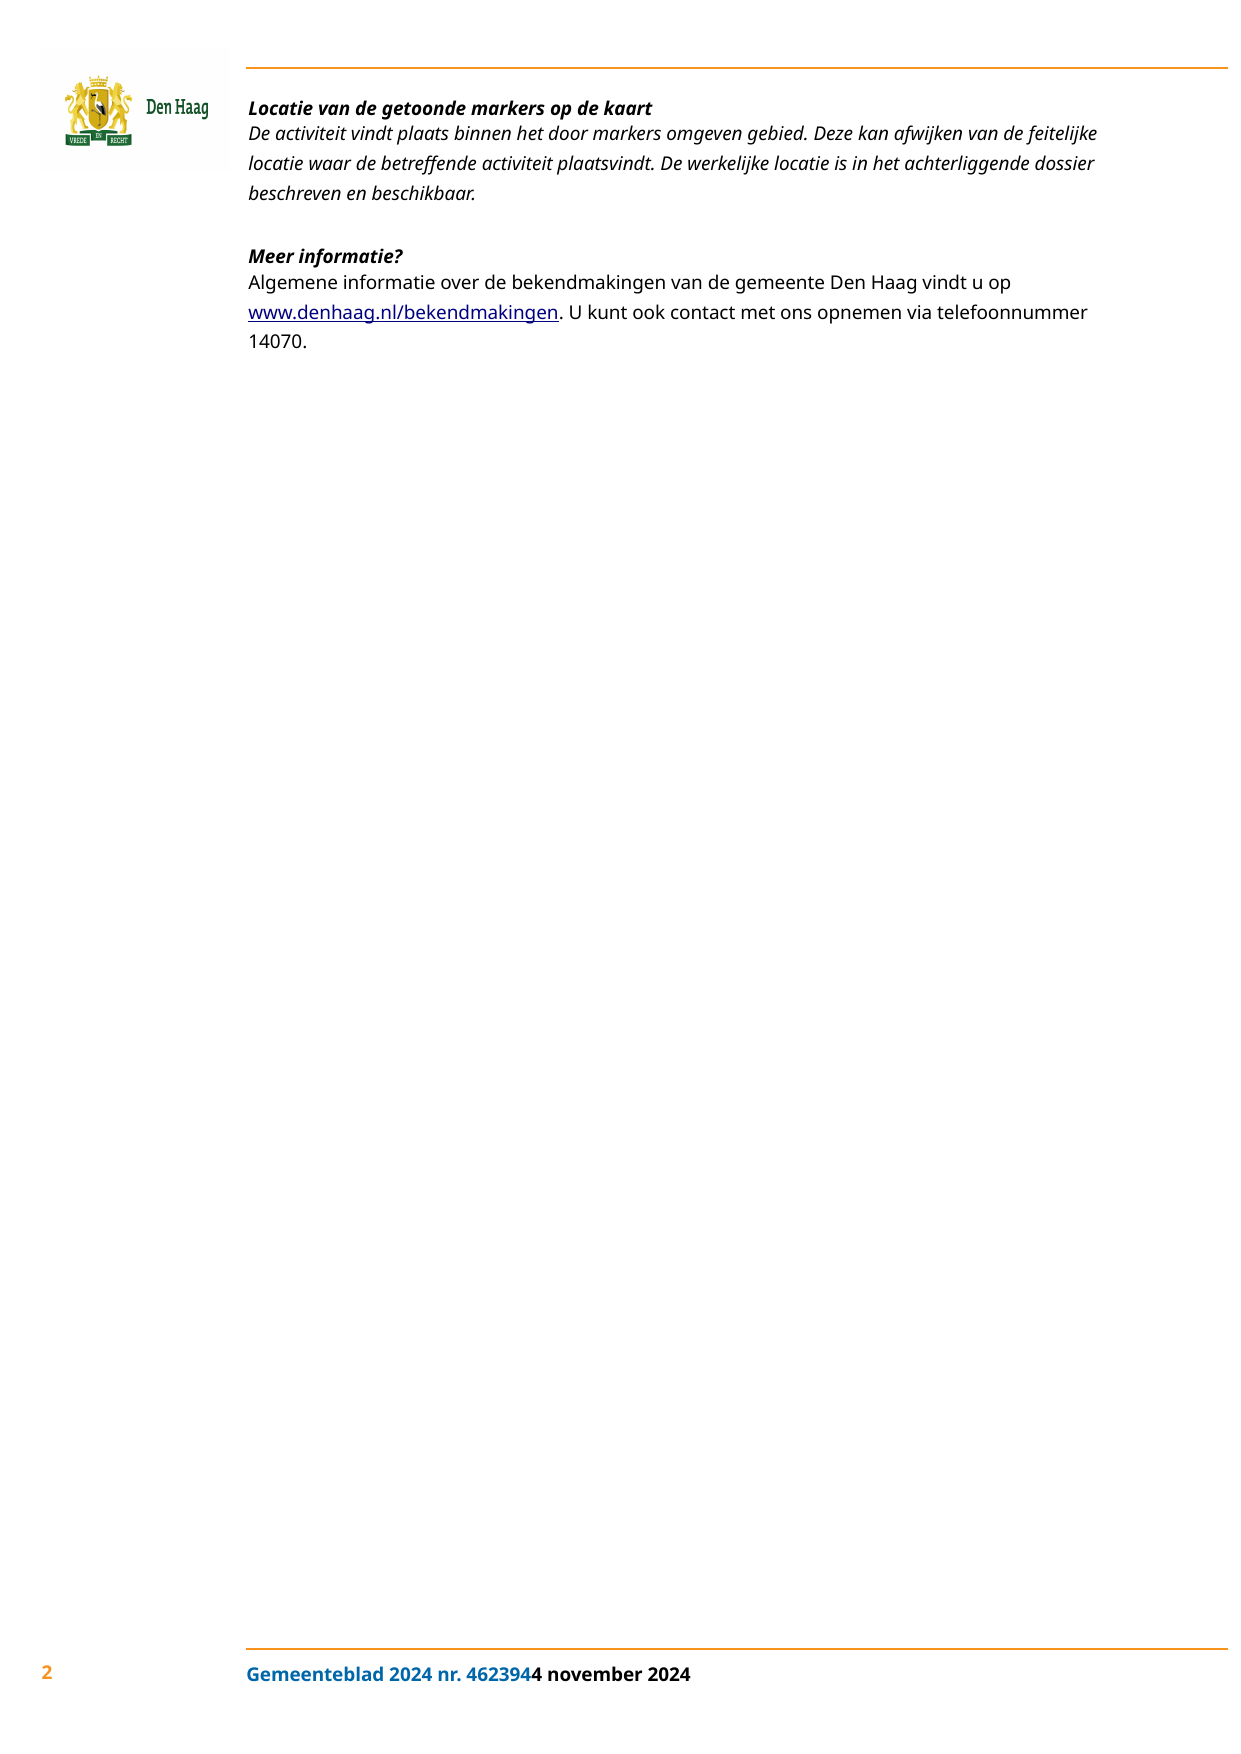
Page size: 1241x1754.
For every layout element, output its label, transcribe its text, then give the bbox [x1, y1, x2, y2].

text Meer informatie? [248, 244, 1152, 269]
text De activiteit vindt plaats binnen het door markers omgeven gebied. Deze kan afwijken van de feitelijke locatie waar de betreffende activiteit plaatsvindt. De werkelijke locatie is in het achterliggende dossier beschreven en beschikbaar. [248, 121, 1152, 205]
text Locatie van de getoonde markers op de kaart [248, 95, 1152, 121]
picture [41, 47, 231, 172]
text Algemene informatie over de bekendmakingen van de gemeente Den Haag vindt u op www.denhaag.nl/bekendmakingen. U kunt ook contact met ons opnemen via telefoonnummer 14070. [248, 269, 1152, 354]
